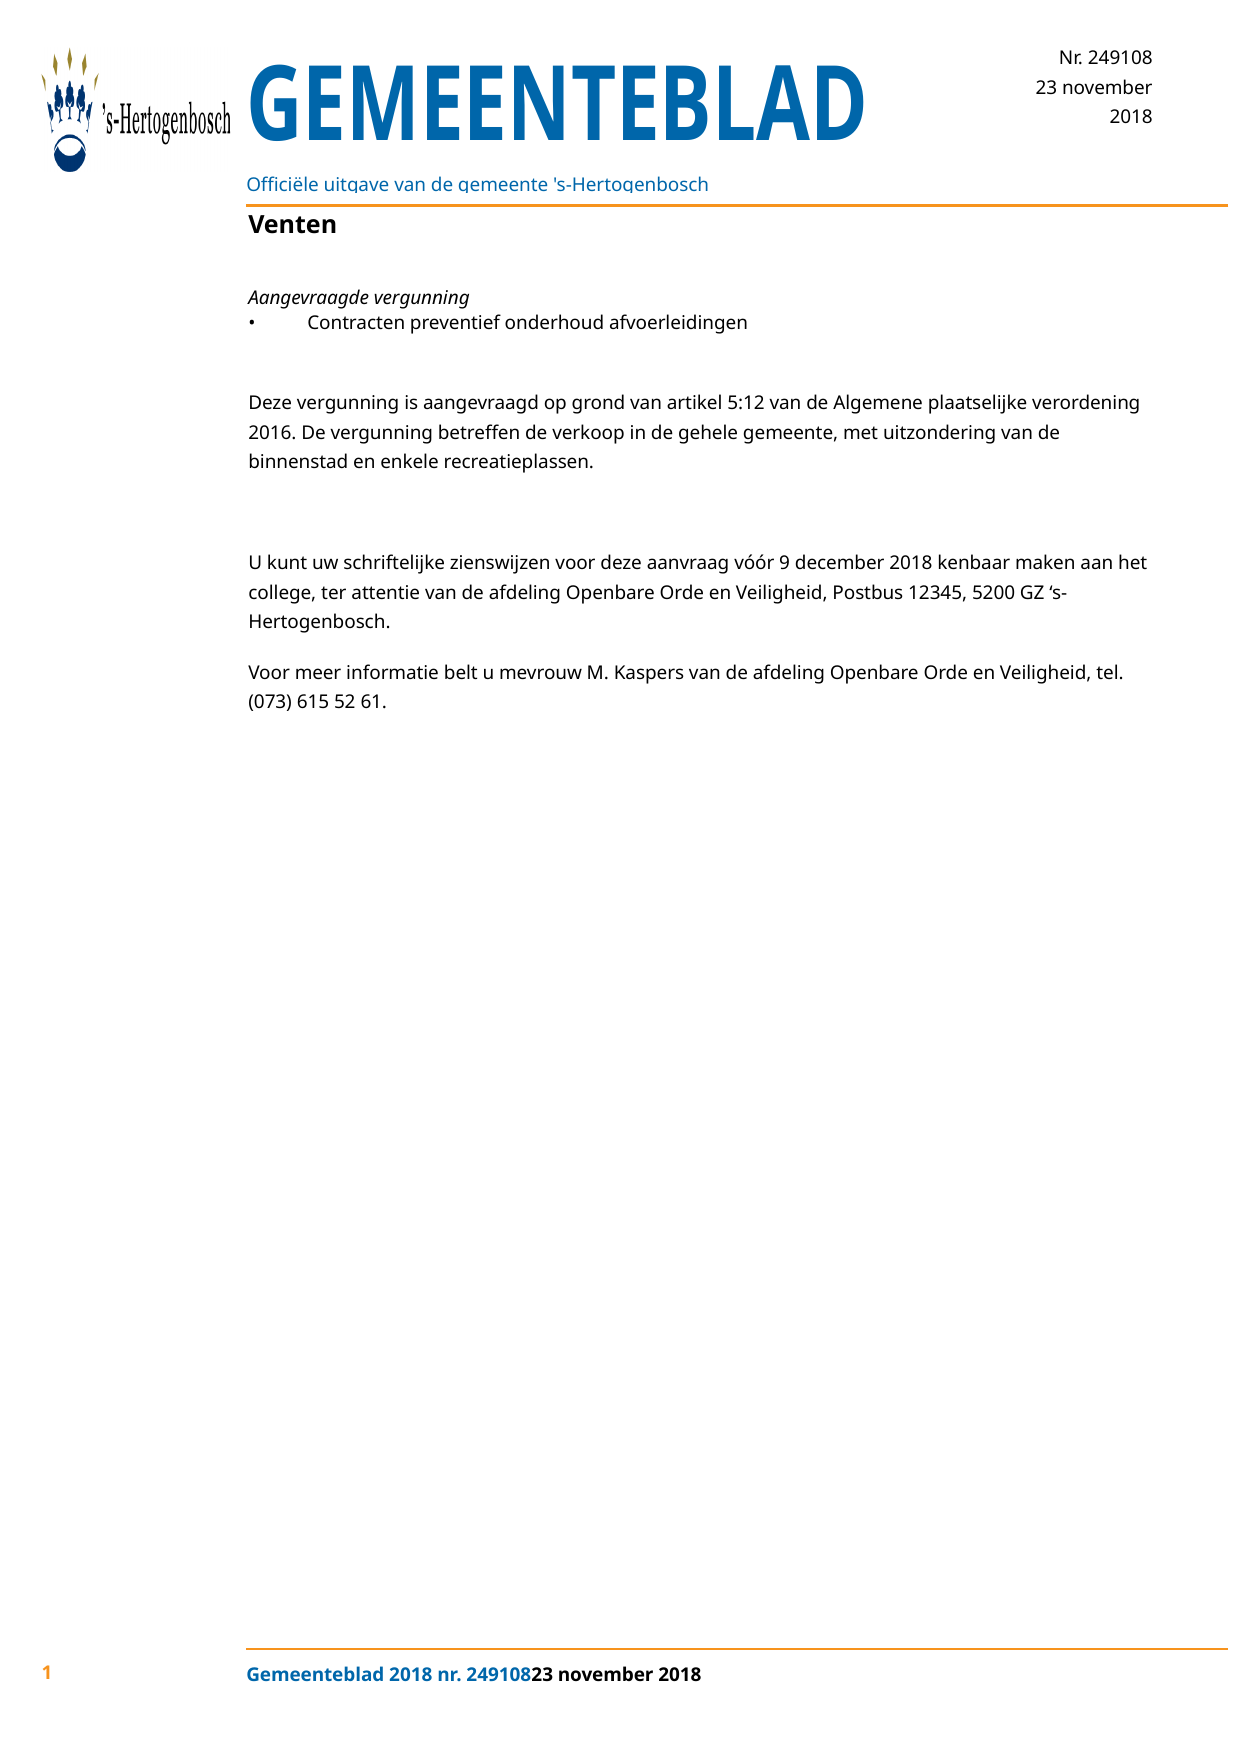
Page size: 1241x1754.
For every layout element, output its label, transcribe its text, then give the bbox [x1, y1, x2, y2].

text Deze vergunning is aangevraagd op grond van artikel 5:12 van de Algemene plaatselijke verordening 2016. De vergunning betreffen de verkoop in de gehele gemeente, met uitzondering van de binnenstad en enkele recreatieplassen. [248, 389, 1152, 474]
list Contracten preventief onderhoud afvoerleidingen [248, 309, 1152, 335]
text Aangevraagde vergunning [248, 284, 1152, 309]
text Venten [248, 207, 1152, 241]
text Voor meer informatie belt u mevrouw M. Kaspers van de afdeling Openbare Orde en Veiligheid, tel. (073) 615 52 61. [248, 659, 1152, 714]
text U kunt uw schriftelijke zienswijzen voor deze aanvraag vóór 9 december 2018 kenbaar maken aan het college, ter attentie van de afdeling Openbare Orde en Veiligheid, Postbus 12345, 5200 GZ ‘s-Hertogenbosch. [248, 549, 1152, 634]
picture [41, 47, 231, 172]
